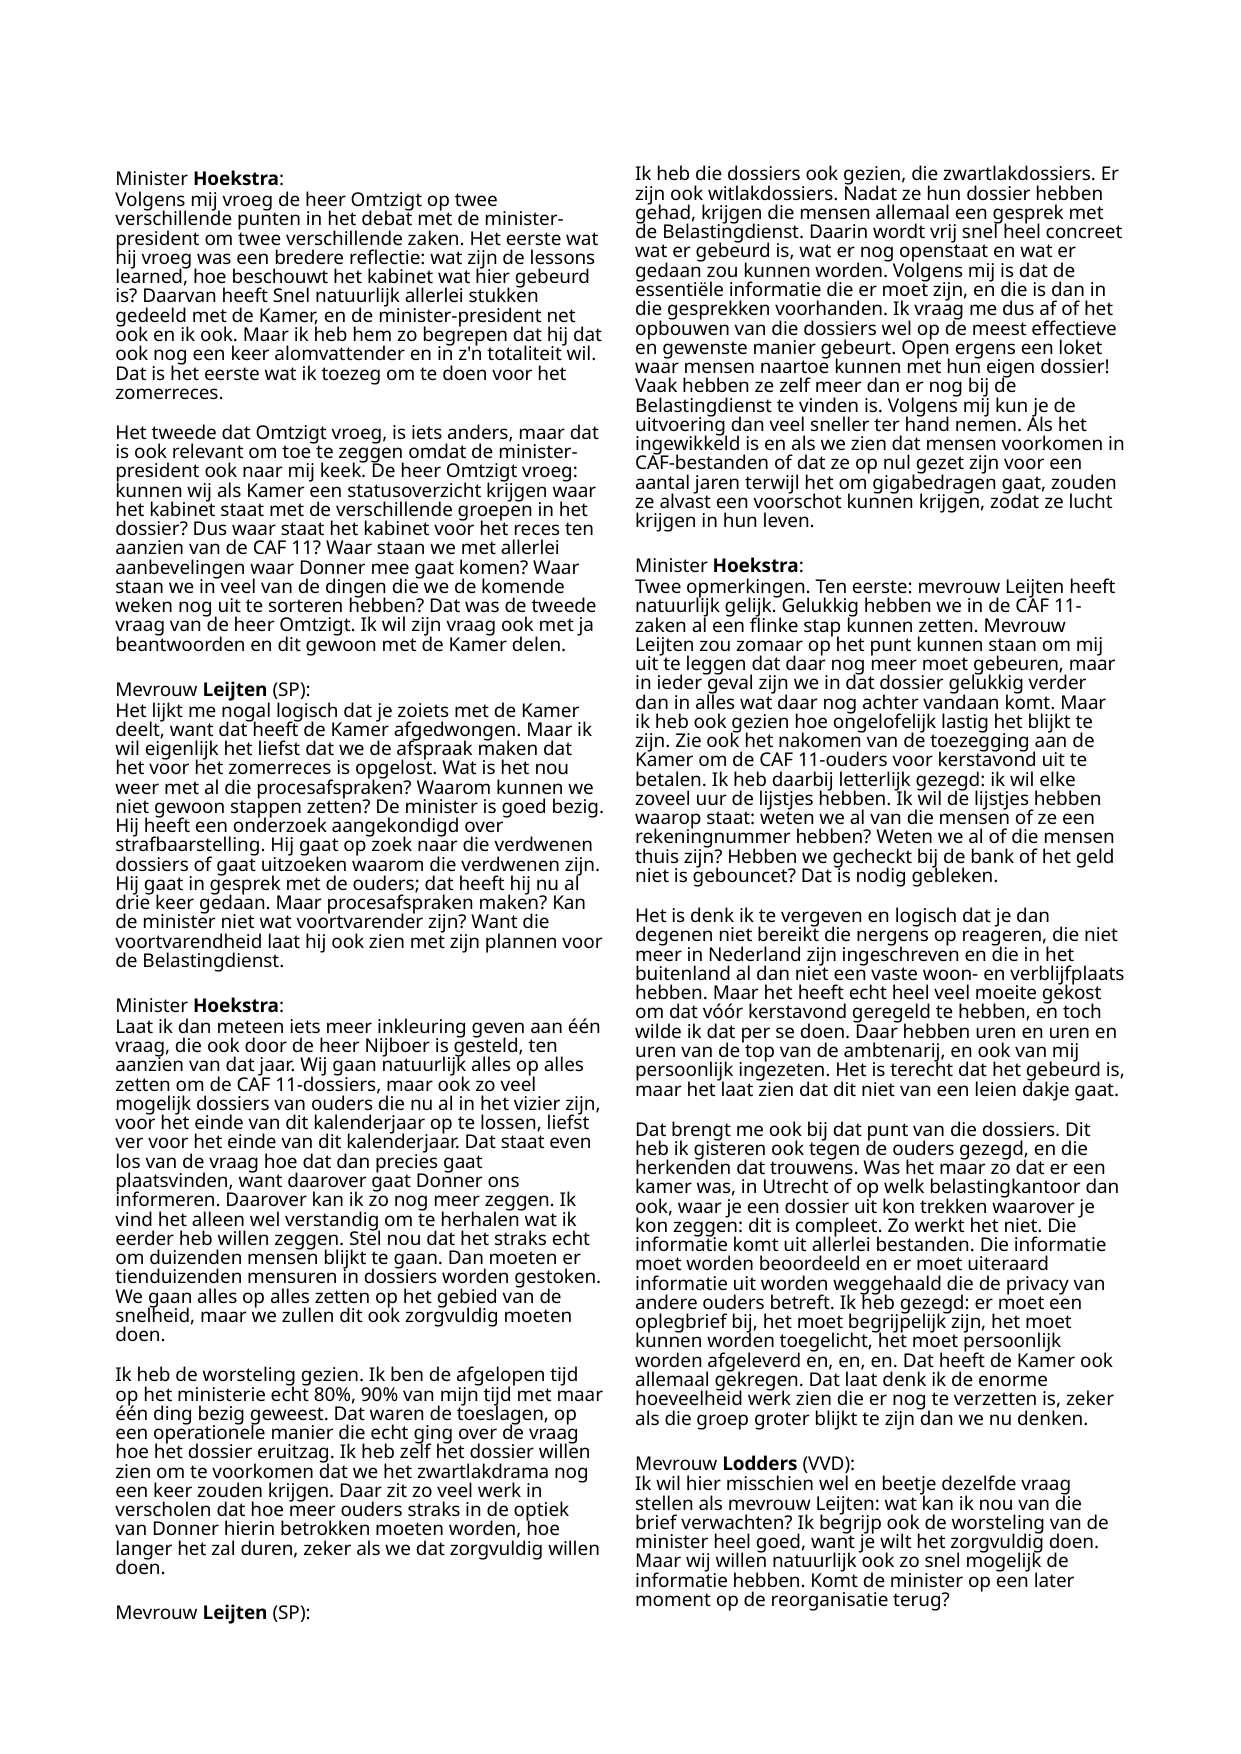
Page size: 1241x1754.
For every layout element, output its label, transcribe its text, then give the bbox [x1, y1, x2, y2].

text Twee opmerkingen. Ten eerste: mevrouw Leijten heeft natuurlijk gelijk. Gelukkig hebben we in de CAF 11-zaken al een flinke stap kunnen zetten. Mevrouw Leijten zou zomaar op het punt kunnen staan om mij uit te leggen dat daar nog meer moet gebeuren, maar in ieder geval zijn we in dat dossier gelukkig verder dan in alles wat daar nog achter vandaan komt. Maar ik heb ook gezien hoe ongelofelijk lastig het blijkt te zijn. Zie ook het nakomen van de toezegging aan de Kamer om de CAF 11-ouders voor kerstavond uit te betalen. Ik heb daarbij letterlijk gezegd: ik wil elke zoveel uur de lijstjes hebben. Ik wil de lijstjes hebben waarop staat: weten we al van die mensen of ze een rekeningnummer hebben? Weten we al of die mensen thuis zijn? Hebben we gecheckt bij de bank of het geld niet is gebouncet? Dat is nodig gebleken. [635, 578, 1125, 886]
text Het is denk ik te vergeven en logisch dat je dan degenen niet bereikt die nergens op reageren, die niet meer in Nederland zijn ingeschreven en die in het buitenland al dan niet een vaste woon- en verblijfplaats hebben. Maar het heeft echt heel veel moeite gekost om dat vóór kerstavond geregeld te hebben, en toch wilde ik dat per se doen. Daar hebben uren en uren en uren van de top van de ambtenarij, en ook van mij persoonlijk ingezeten. Het is terecht dat het gebeurd is, maar het laat zien dat dit niet van een leien dakje gaat. [635, 907, 1125, 1100]
text Ik heb de worsteling gezien. Ik ben de afgelopen tijd op het ministerie echt 80%, 90% van mijn tijd met maar één ding bezig geweest. Dat waren de toeslagen, op een operationele manier die echt ging over de vraag hoe het dossier eruitzag. Ik heb zelf het dossier willen zien om te voorkomen dat we het zwartlakdrama nog een keer zouden krijgen. Daar zit zo veel werk in verscholen dat hoe meer ouders straks in de optiek van Donner hierin betrokken moeten worden, hoe langer het zal duren, zeker als we dat zorgvuldig willen doen. [115, 1366, 605, 1578]
text Minister Hoekstra: [115, 165, 605, 191]
text Mevrouw Leijten (SP): [115, 1599, 605, 1625]
text Mevrouw Leijten (SP): [115, 676, 605, 702]
text Ik wil hier misschien wel en beetje dezelfde vraag stellen als mevrouw Leijten: wat kan ik nou van die brief verwachten? Ik begrijp ook de worsteling van de minister heel goed, want je wilt het zorgvuldig doen. Maar wij willen natuurlijk ook zo snel mogelijk de informatie hebben. Komt de minister op een later moment op de reorganisatie terug? [635, 1475, 1125, 1610]
text Het lijkt me nogal logisch dat je zoiets met de Kamer deelt, want dat heeft de Kamer afgedwongen. Maar ik wil eigenlijk het liefst dat we de afspraak maken dat het voor het zomerreces is opgelost. Wat is het nou weer met al die procesafspraken? Waarom kunnen we niet gewoon stappen zetten? De minister is goed bezig. Hij heeft een onderzoek aangekondigd over strafbaarstelling. Hij gaat op zoek naar die verdwenen dossiers of gaat uitzoeken waarom die verdwenen zijn. Hij gaat in gesprek met de ouders; dat heeft hij nu al drie keer gedaan. Maar procesafspraken maken? Kan de minister niet wat voortvarender zijn? Want die voortvarendheid laat hij ook zien met zijn plannen voor de Belastingdienst. [115, 702, 605, 971]
text Laat ik dan meteen iets meer inkleuring geven aan één vraag, die ook door de heer Nijboer is gesteld, ten aanzien van dat jaar. Wij gaan natuurlijk alles op alles zetten om de CAF 11-dossiers, maar ook zo veel mogelijk dossiers van ouders die nu al in het vizier zijn, voor het einde van dit kalenderjaar op te lossen, liefst ver voor het einde van dit kalenderjaar. Dat staat even los van de vraag hoe dat dan precies gaat plaatsvinden, want daarover gaat Donner ons informeren. Daarover kan ik zo nog meer zeggen. Ik vind het alleen wel verstandig om te herhalen wat ik eerder heb willen zeggen. Stel nou dat het straks echt om duizenden mensen blijkt te gaan. Dan moeten er tienduizenden mensuren in dossiers worden gestoken. We gaan alles op alles zetten op het gebied van de snelheid, maar we zullen dit ook zorgvuldig moeten doen. [115, 1018, 605, 1346]
text Het tweede dat Omtzigt vroeg, is iets anders, maar dat is ook relevant om toe te zeggen omdat de minister-president ook naar mij keek. De heer Omtzigt vroeg: kunnen wij als Kamer een statusoverzicht krijgen waar het kabinet staat met de verschillende groepen in het dossier? Dus waar staat het kabinet voor het reces ten aanzien van de CAF 11? Waar staan we met allerlei aanbevelingen waar Donner mee gaat komen? Waar staan we in veel van de dingen die we de komende weken nog uit te sorteren hebben? Dat was de tweede vraag van de heer Omtzigt. Ik wil zijn vraag ook met ja beantwoorden en dit gewoon met de Kamer delen. [115, 424, 605, 655]
text Mevrouw Lodders (VVD): [635, 1450, 1125, 1475]
text Minister Hoekstra: [115, 992, 605, 1018]
text Dat brengt me ook bij dat punt van die dossiers. Dit heb ik gisteren ook tegen de ouders gezegd, en die herkenden dat trouwens. Was het maar zo dat er een kamer was, in Utrecht of op welk belastingkantoor dan ook, waar je een dossier uit kon trekken waarover je kon zeggen: dit is compleet. Zo werkt het niet. Die informatie komt uit allerlei bestanden. Die informatie moet worden beoordeeld en er moet uiteraard informatie uit worden weggehaald die de privacy van andere ouders betreft. Ik heb gezegd: er moet een oplegbrief bij, het moet begrijpelijk zijn, het moet kunnen worden toegelicht, het moet persoonlijk worden afgeleverd en, en, en. Dat heeft de Kamer ook allemaal gekregen. Dat laat denk ik de enorme hoeveelheid werk zien die er nog te verzetten is, zeker als die groep groter blijkt te zijn dan we nu denken. [635, 1121, 1125, 1429]
text Minister Hoekstra: [635, 552, 1125, 578]
text Ik heb die dossiers ook gezien, die zwartlakdossiers. Er zijn ook witlakdossiers. Nadat ze hun dossier hebben gehad, krijgen die mensen allemaal een gesprek met de Belastingdienst. Daarin wordt vrij snel heel concreet wat er gebeurd is, wat er nog openstaat en wat er gedaan zou kunnen worden. Volgens mij is dat de essentiële informatie die er moet zijn, en die is dan in die gesprekken voorhanden. Ik vraag me dus af of het opbouwen van die dossiers wel op de meest effectieve en gewenste manier gebeurt. Open ergens een loket waar mensen naartoe kunnen met hun eigen dossier! Vaak hebben ze zelf meer dan er nog bij de Belastingdienst te vinden is. Volgens mij kun je de uitvoering dan veel sneller ter hand nemen. Als het ingewikkeld is en als we zien dat mensen voorkomen in CAF-bestanden of dat ze op nul gezet zijn voor een aantal jaren terwijl het om gigabedragen gaat, zouden ze alvast een voorschot kunnen krijgen, zodat ze lucht krijgen in hun leven. [635, 165, 1125, 531]
text Volgens mij vroeg de heer Omtzigt op twee verschillende punten in het debat met de minister-president om twee verschillende zaken. Het eerste wat hij vroeg was een bredere reflectie: wat zijn de lessons learned, hoe beschouwt het kabinet wat hier gebeurd is? Daarvan heeft Snel natuurlijk allerlei stukken gedeeld met de Kamer, en de minister-president net ook en ik ook. Maar ik heb hem zo begrepen dat hij dat ook nog een keer alomvattender en in z'n totaliteit wil. Dat is het eerste wat ik toezeg om te doen voor het zomerreces. [115, 191, 605, 403]
